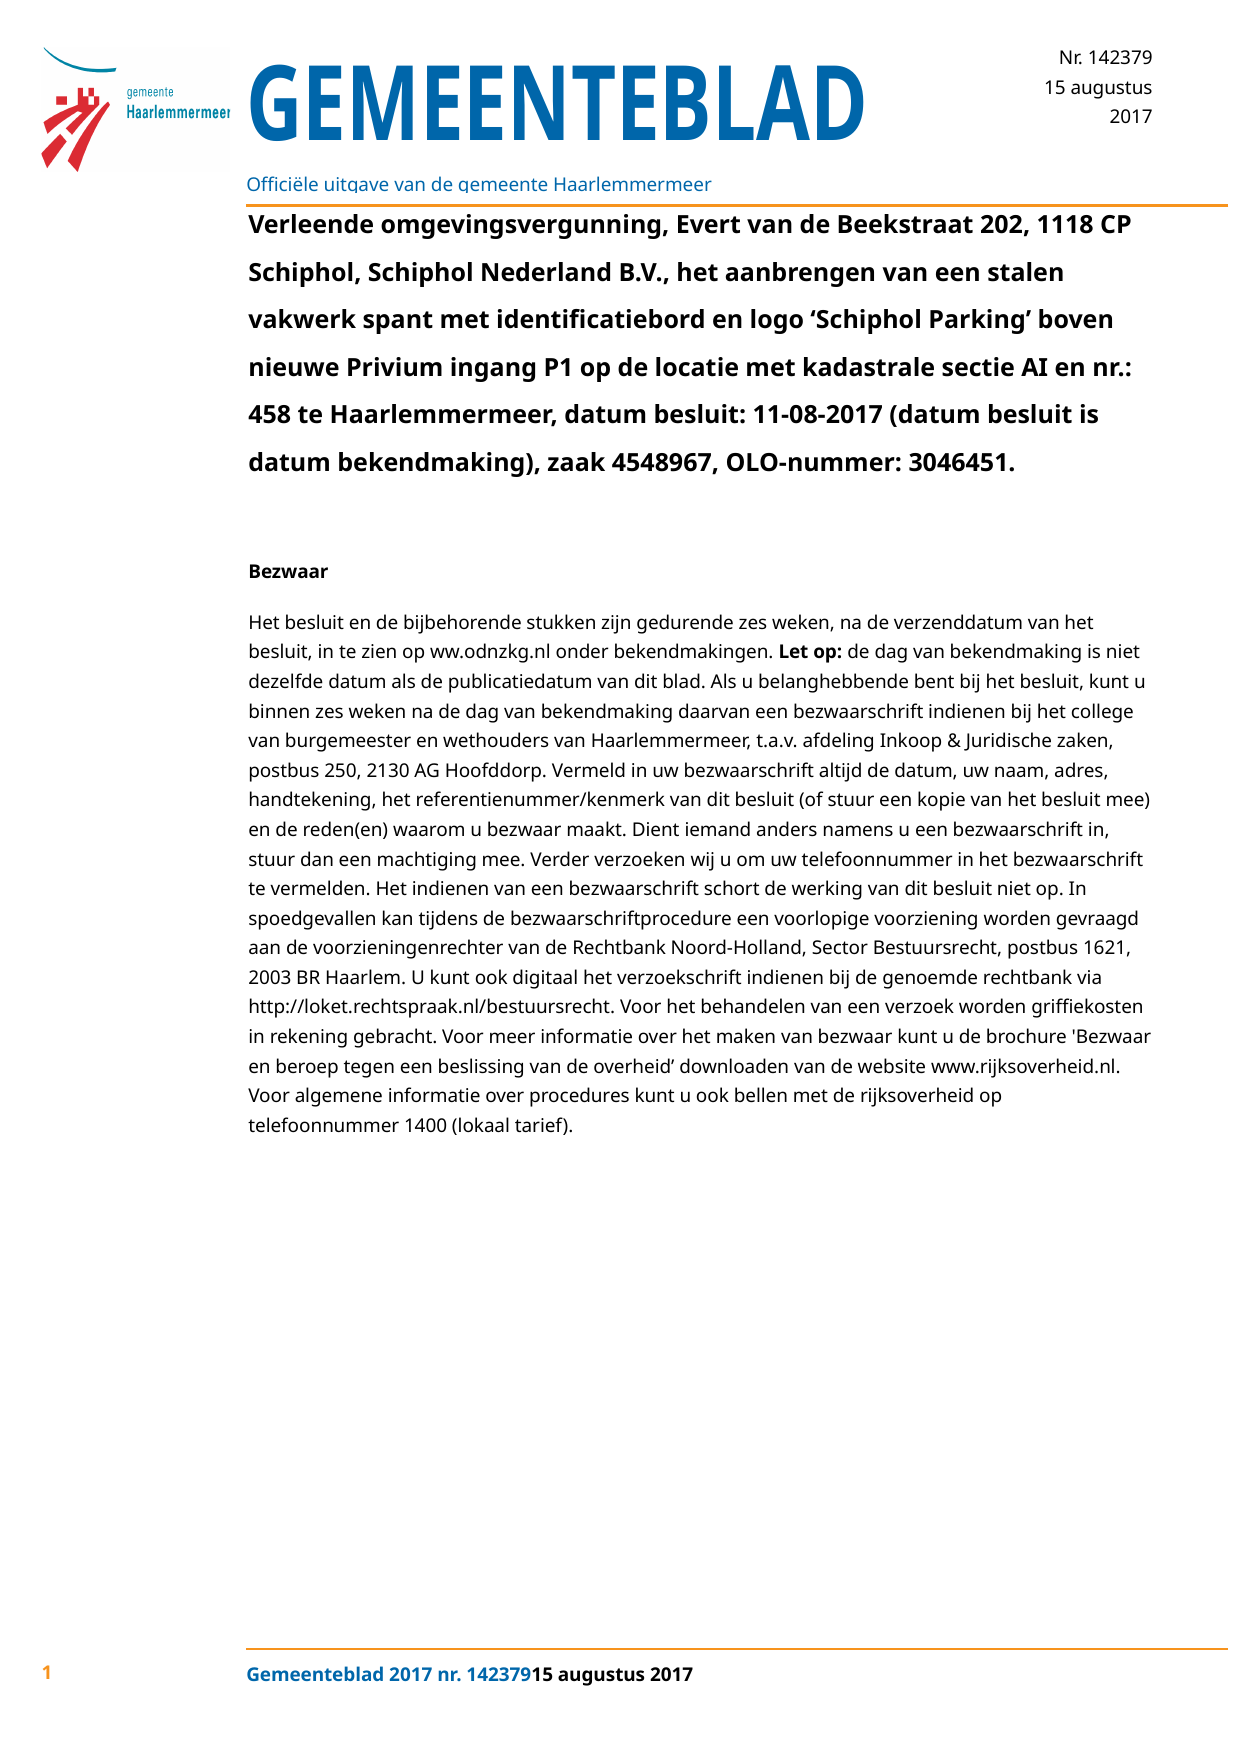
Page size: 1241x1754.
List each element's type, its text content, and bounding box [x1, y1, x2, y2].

text Verleende omgevingsvergunning, Evert van de Beekstraat 202, 1118 CP Schiphol, Schiphol Nederland B.V., het aanbrengen van een stalen vakwerk spant met identificatiebord en logo ‘Schiphol Parking’ boven nieuwe Privium ingang P1 op de locatie met kadastrale sectie AI en nr.: 458 te Haarlemmermeer, datum besluit: 11-08-2017 (datum besluit is datum bekendmaking), zaak 4548967, OLO-nummer: 3046451. [248, 207, 1152, 479]
text Het besluit en de bijbehorende stukken zijn gedurende zes weken, na de verzenddatum van het besluit, in te zien op ww.odnzkg.nl onder bekendmakingen. Let op: de dag van bekendmaking is niet dezelfde datum als de publicatiedatum van dit blad. Als u belanghebbende bent bij het besluit, kunt u binnen zes weken na de dag van bekendmaking daarvan een bezwaarschrift indienen bij het college van burgemeester en wethouders van Haarlemmermeer, t.a.v. afdeling Inkoop & Juridische zaken, postbus 250, 2130 AG Hoofddorp. Vermeld in uw bezwaarschrift altijd de datum, uw naam, adres, handtekening, het referentienummer/kenmerk van dit besluit (of stuur een kopie van het besluit mee) en de reden(en) waarom u bezwaar maakt. Dient iemand anders namens u een bezwaarschrift in, stuur dan een machtiging mee. Verder verzoeken wij u om uw telefoonnummer in het bezwaarschrift te vermelden. Het indienen van een bezwaarschrift schort de werking van dit besluit niet op. In spoedgevallen kan tijdens de bezwaarschriftprocedure een voorlopige voorziening worden gevraagd aan de voorzieningenrechter van de Rechtbank Noord-Holland, Sector Bestuursrecht, postbus 1621, 2003 BR Haarlem. U kunt ook digitaal het verzoekschrift indienen bij de genoemde rechtbank via http://loket.rechtspraak.nl/bestuursrecht. Voor het behandelen van een verzoek worden griffiekosten in rekening gebracht. Voor meer informatie over het maken van bezwaar kunt u de brochure 'Bezwaar en beroep tegen een beslissing van de overheid’ downloaden van de website www.rijksoverheid.nl. Voor algemene informatie over procedures kunt u ook bellen met de rijksoverheid op telefoonnummer 1400 (lokaal tarief). [248, 609, 1152, 1138]
text Bezwaar [248, 559, 1152, 584]
picture [41, 47, 231, 172]
